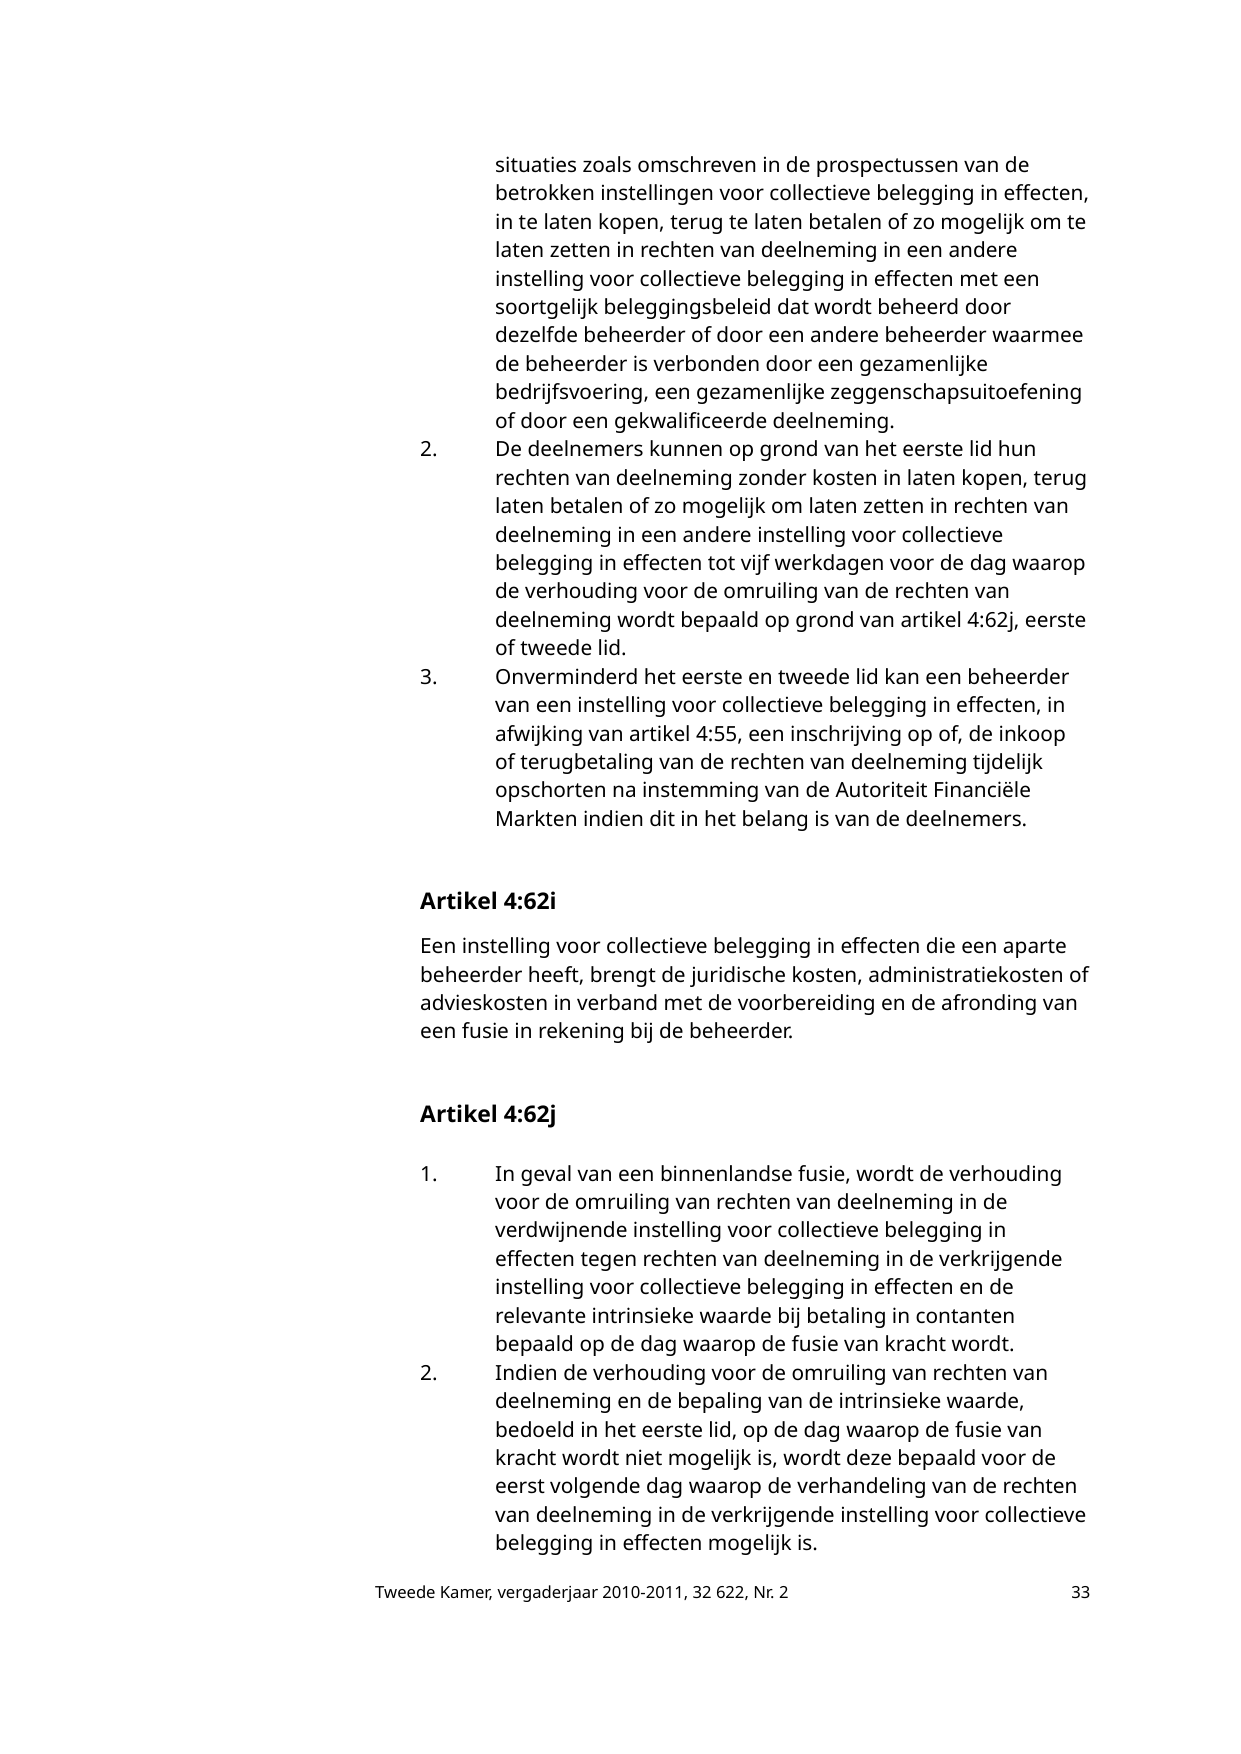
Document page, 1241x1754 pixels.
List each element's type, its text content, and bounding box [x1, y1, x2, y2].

list Indien de verhouding voor de omruiling van rechten van deelneming en de bepaling van de intrinsieke waarde, bedoeld in het eerste lid, op de dag waarop de fusie van kracht wordt niet mogelijk is, wordt deze bepaald voor de eerst volgende dag waarop de verhandeling van de rechten van deelneming in de verkrijgende instelling voor collectieve belegging in effecten mogelijk is. [420, 1358, 1090, 1557]
list De deelnemers kunnen op grond van het eerste lid hun rechten van deelneming zonder kosten in laten kopen, terug laten betalen of zo mogelijk om laten zetten in rechten van deelneming in een andere instelling voor collectieve belegging in effecten tot vijf werkdagen voor de dag waarop de verhouding voor de omruiling van de rechten van deelneming wordt bepaald op grond van artikel 4:62j, eerste of tweede lid. [420, 434, 1090, 662]
subtitle Artikel 4:62i [420, 885, 1090, 916]
list Onverminderd het eerste en tweede lid kan een beheerder van een instelling voor collectieve belegging in effecten, in afwijking van artikel 4:55, een inschrijving op of, de inkoop of terugbetaling van de rechten van deelneming tijdelijk opschorten na instemming van de Autoriteit Financiële Markten indien dit in het belang is van de deelnemers. [420, 662, 1090, 832]
subtitle Artikel 4:62j [420, 1097, 1090, 1129]
text Een instelling voor collectieve belegging in effecten die een aparte beheerder heeft, brengt de juridische kosten, administratiekosten of advieskosten in verband met de voorbereiding en de afronding van een fusie in rekening bij de beheerder. [420, 931, 1090, 1045]
list In geval van een binnenlandse fusie, wordt de verhouding voor de omruiling van rechten van deelneming in de verdwijnende instelling voor collectieve belegging in effecten tegen rechten van deelneming in de verkrijgende instelling voor collectieve belegging in effecten en de relevante intrinsieke waarde bij betaling in contanten bepaald op de dag waarop de fusie van kracht wordt. [420, 1159, 1090, 1358]
list situaties zoals omschreven in de prospectussen van de betrokken instellingen voor collectieve belegging in effecten, in te laten kopen, terug te laten betalen of zo mogelijk om te laten zetten in rechten van deelneming in een andere instelling voor collectieve belegging in effecten met een soortgelijk beleggingsbeleid dat wordt beheerd door dezelfde beheerder of door een andere beheerder waarmee de beheerder is verbonden door een gezamenlijke bedrijfsvoering, een gezamenlijke zeggenschapsuitoefening of door een gekwalificeerde deelneming. [420, 150, 1090, 434]
